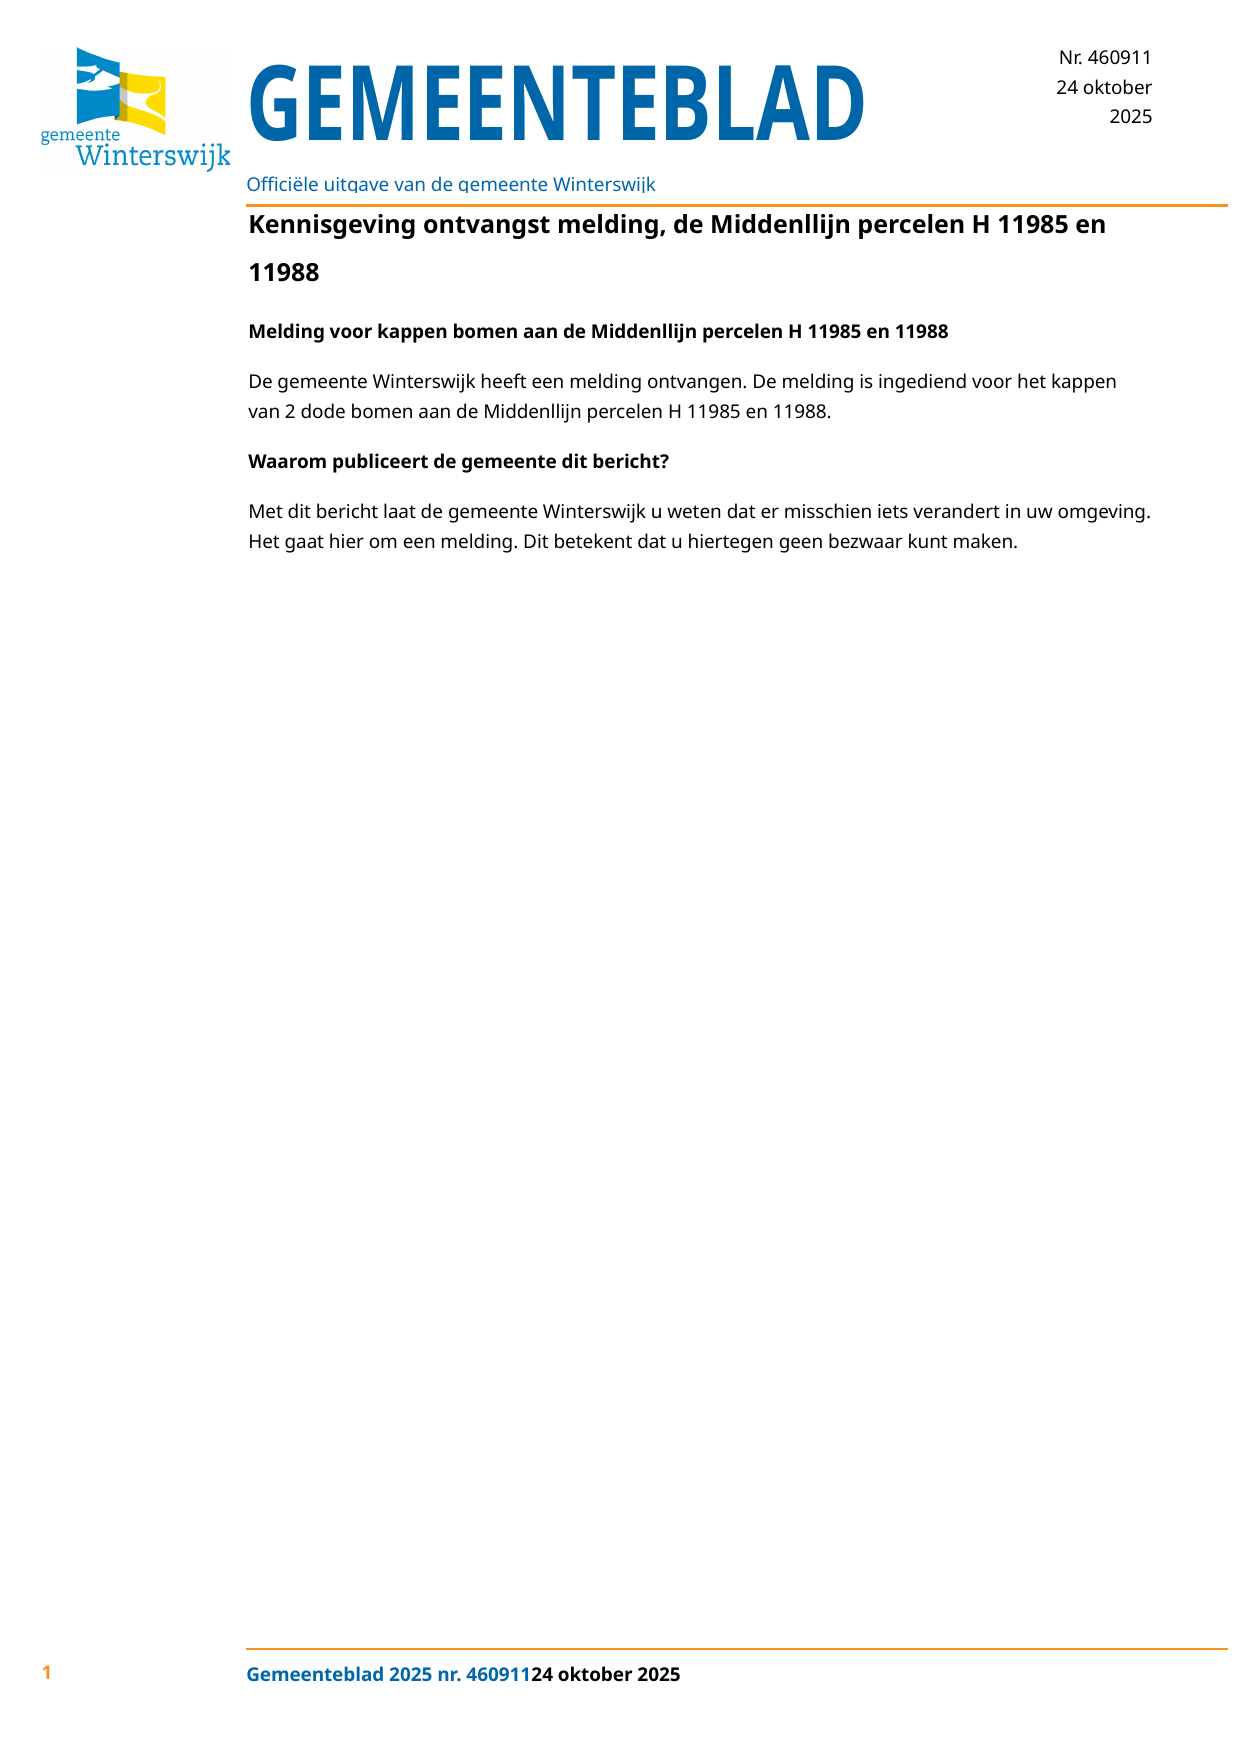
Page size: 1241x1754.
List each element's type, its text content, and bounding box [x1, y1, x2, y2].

picture [41, 47, 231, 172]
text Met dit bericht laat de gemeente Winterswijk u weten dat er misschien iets verandert in uw omgeving. Het gaat hier om een melding. Dit betekent dat u hiertegen geen bezwaar kunt maken. [248, 499, 1152, 554]
text Kennisgeving ontvangst melding, de Middenllijn percelen H 11985 en 11988 [248, 207, 1152, 288]
text Waarom publiceert de gemeente dit bericht? [248, 448, 1152, 474]
picture [225, 153, 231, 162]
text De gemeente Winterswijk heeft een melding ontvangen. De melding is ingediend voor het kappen van 2 dode bomen aan de Middenllijn percelen H 11985 en 11988. [248, 368, 1152, 424]
text Melding voor kappen bomen aan de Middenllijn percelen H 11985 en 11988 [248, 318, 1152, 344]
